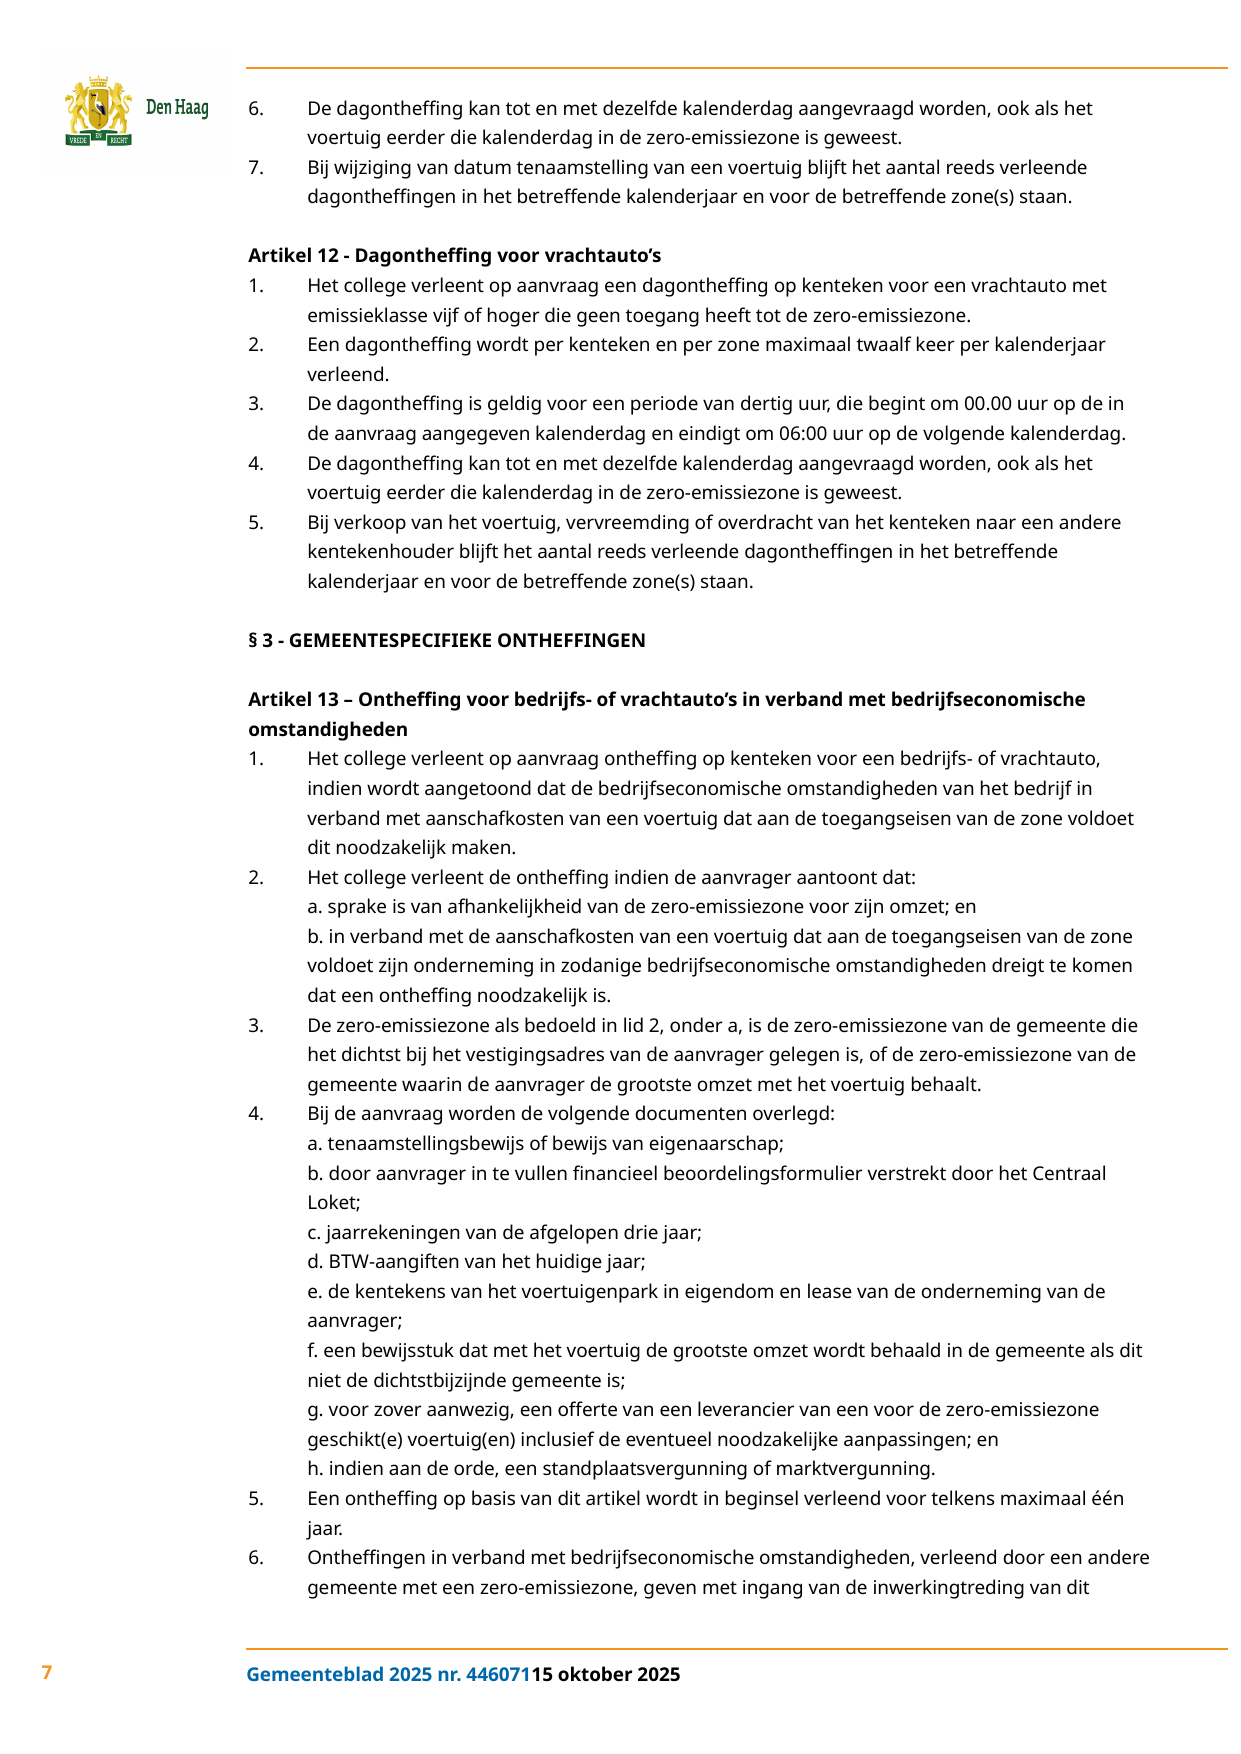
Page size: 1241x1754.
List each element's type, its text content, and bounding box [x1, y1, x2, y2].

text Artikel 12 - Dagontheffing voor vrachtauto’s [248, 243, 1152, 268]
list De dagontheffing is geldig voor een periode van dertig uur, die begint om 00.00 uur op de in de aanvraag aangegeven kalenderdag en eindigt om 06:00 uur op de volgende kalenderdag. [248, 391, 1152, 446]
list De zero-emissiezone als bedoeld in lid 2, onder a, is de zero-emissiezone van de gemeente die het dichtst bij het vestigingsadres van de aanvrager gelegen is, of de zero-emissiezone van de gemeente waarin de aanvrager de grootste omzet met het voertuig behaalt. [248, 1012, 1152, 1097]
list Een dagontheffing wordt per kenteken en per zone maximaal twaalf keer per kalenderjaar verleend. [248, 331, 1152, 387]
list b. in verband met de aanschafkosten van een voertuig dat aan de toegangseisen van de zone voldoet zijn onderneming in zodanige bedrijfseconomische omstandigheden dreigt te komen dat een ontheffing noodzakelijk is. [248, 923, 1152, 1008]
list c. jaarrekeningen van de afgelopen drie jaar; [248, 1219, 1152, 1245]
list b. door aanvrager in te vullen financieel beoordelingsformulier verstrekt door het Centraal Loket; [248, 1160, 1152, 1215]
list Het college verleent op aanvraag ontheffing op kenteken voor een bedrijfs- of vrachtauto, indien wordt aangetoond dat de bedrijfseconomische omstandigheden van het bedrijf in verband met aanschafkosten van een voertuig dat aan de toegangseisen van de zone voldoet dit noodzakelijk maken. [248, 746, 1152, 860]
list Ontheffingen in verband met bedrijfseconomische omstandigheden, verleend door een andere gemeente met een zero-emissiezone, geven met ingang van de inwerkingtreding van dit [248, 1544, 1152, 1600]
list d. BTW-aangiften van het huidige jaar; [248, 1248, 1152, 1274]
list Een ontheffing op basis van dit artikel wordt in beginsel verleend voor telkens maximaal één jaar. [248, 1485, 1152, 1541]
text § 3 - GEMEENTESPECIFIEKE ONTHEFFINGEN [248, 627, 1152, 653]
list Bij de aanvraag worden de volgende documenten overlegd: [248, 1101, 1152, 1126]
list De dagontheffing kan tot en met dezelfde kalenderdag aangevraagd worden, ook als het voertuig eerder die kalenderdag in de zero-emissiezone is geweest. [248, 450, 1152, 505]
list Het college verleent op aanvraag een dagontheffing op kenteken voor een vrachtauto met emissieklasse vijf of hoger die geen toegang heeft tot de zero-emissiezone. [248, 272, 1152, 328]
list De dagontheffing kan tot en met dezelfde kalenderdag aangevraagd worden, ook als het voertuig eerder die kalenderdag in de zero-emissiezone is geweest. [248, 95, 1152, 150]
list Bij verkoop van het voertuig, vervreemding of overdracht van het kenteken naar een andere kentekenhouder blijft het aantal reeds verleende dagontheffingen in het betreffende kalenderjaar en voor de betreffende zone(s) staan. [248, 509, 1152, 594]
list h. indien aan de orde, een standplaatsvergunning of marktvergunning. [248, 1456, 1152, 1481]
list g. voor zover aanwezig, een offerte van een leverancier van een voor de zero-emissiezone geschikt(e) voertuig(en) inclusief de eventueel noodzakelijke aanpassingen; en [248, 1396, 1152, 1452]
list Bij wijziging van datum tenaamstelling van een voertuig blijft het aantal reeds verleende dagontheffingen in het betreffende kalenderjaar en voor de betreffende zone(s) staan. [248, 154, 1152, 209]
list a. tenaamstellingsbewijs of bewijs van eigenaarschap; [248, 1130, 1152, 1156]
picture [41, 47, 231, 172]
list f. een bewijsstuk dat met het voertuig de grootste omzet wordt behaald in de gemeente als dit niet de dichtstbijzijnde gemeente is; [248, 1337, 1152, 1393]
text Artikel 13 – Ontheffing voor bedrijfs- of vrachtauto’s in verband met bedrijfseconomische omstandigheden [248, 686, 1152, 742]
list a. sprake is van afhankelijkheid van de zero-emissiezone voor zijn omzet; en [248, 893, 1152, 919]
list Het college verleent de ontheffing indien de aanvrager aantoont dat: [248, 864, 1152, 890]
list e. de kentekens van het voertuigenpark in eigendom en lease van de onderneming van de aanvrager; [248, 1278, 1152, 1333]
